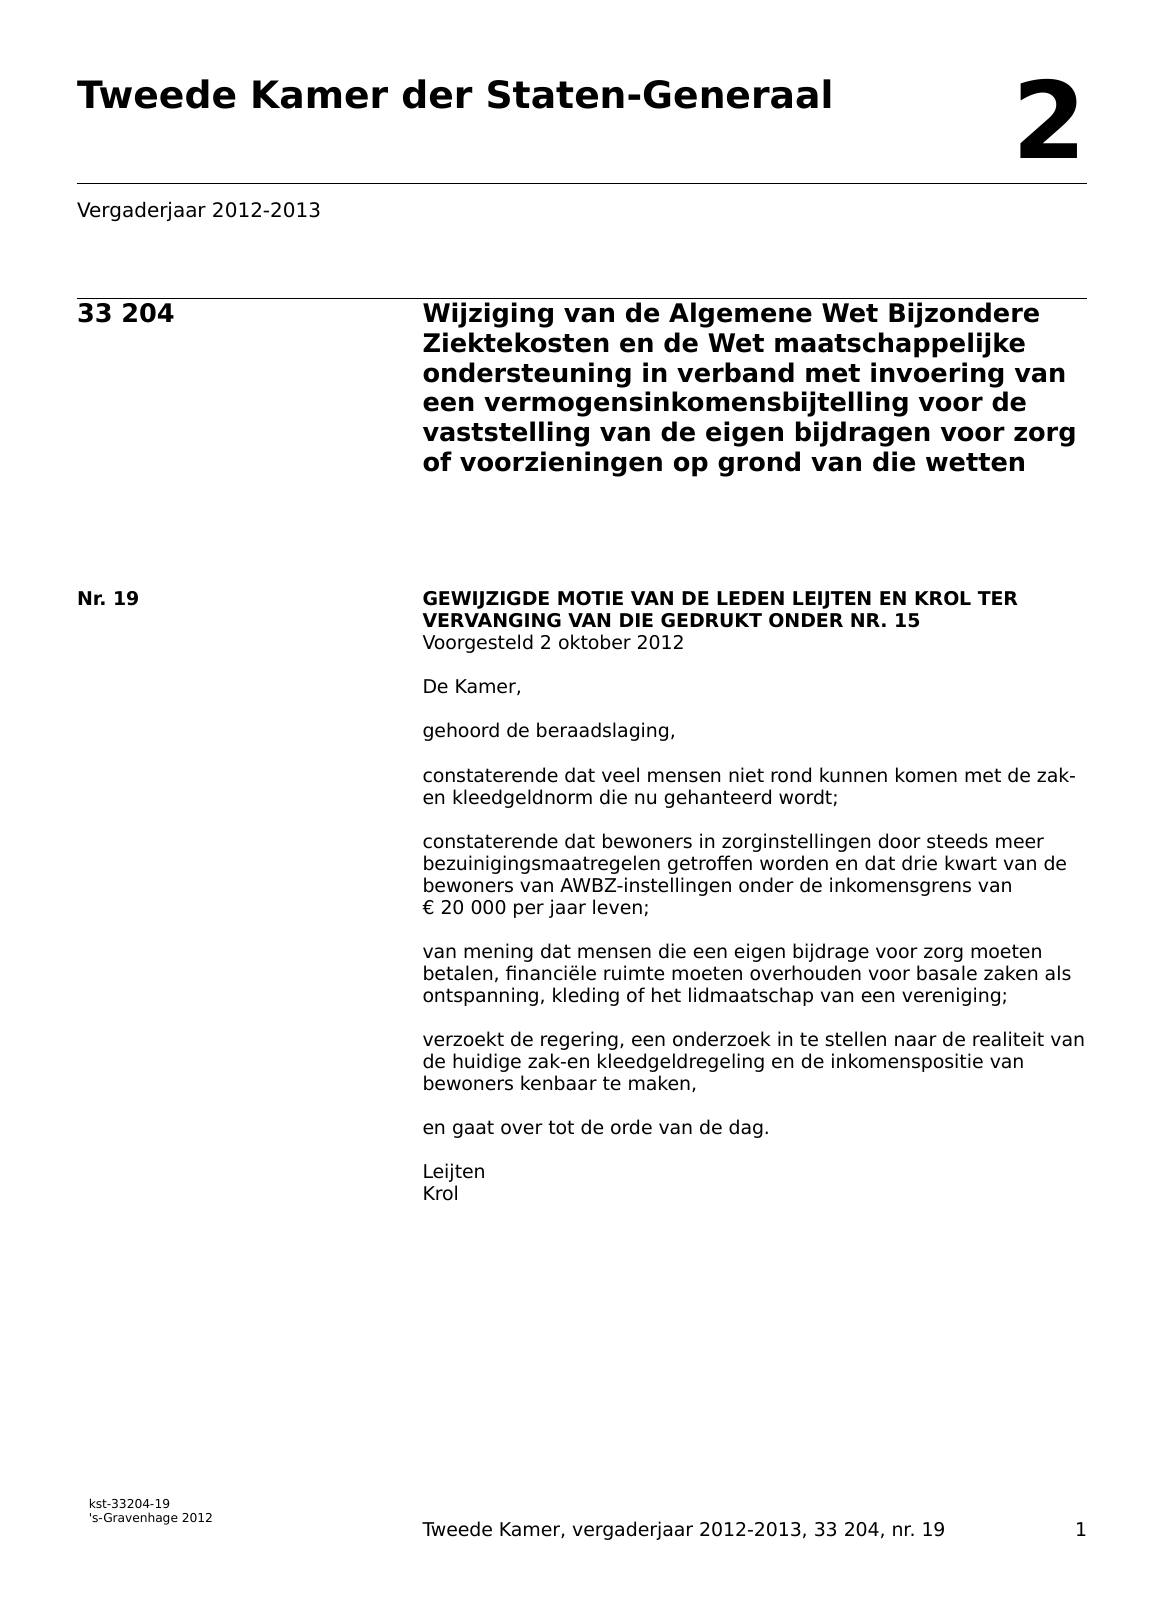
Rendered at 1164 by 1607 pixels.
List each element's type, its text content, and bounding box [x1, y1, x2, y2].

text kst-33204-19 [88, 1497, 323, 1511]
text Krol [422, 1183, 1087, 1205]
subtitle Nr. 19 GEWIJZIGDE MOTIE VAN DE LEDEN LEIJTEN EN KROL TER VERVANGING VAN DIE GEDRUKT ONDER NR. 15 [77, 588, 1087, 632]
text constaterende dat veel mensen niet rond kunnen komen met de zak- en kleedgeldnorm die nu gehanteerd wordt; [422, 764, 1087, 808]
text constaterende dat bewoners in zorginstellingen door steeds meer bezuinigingsmaatregelen getroffen worden en dat drie kwart van de bewoners van AWBZ-instellingen onder de inkomensgrens van € 20 000 per jaar leven; [422, 831, 1087, 919]
text Voorgesteld 2 oktober 2012 [422, 632, 1087, 654]
table_cell Vergaderjaar 2012-2013 [77, 184, 1087, 298]
text De Kamer, [422, 676, 1087, 698]
text gehoord de beraadslaging, [422, 720, 1087, 742]
table_header 2 [886, 59, 1087, 183]
text verzoekt de regering, een onderzoek in te stellen naar de realiteit van de huidige zak-en kleedgeldregeling en de inkomenspositie van bewoners kenbaar te maken, [422, 1029, 1087, 1095]
text en gaat over tot de orde van de dag. [422, 1117, 1087, 1139]
table_header Tweede Kamer der Staten-Generaal [77, 59, 886, 183]
text Leijten [422, 1161, 1087, 1183]
text van mening dat mensen die een eigen bijdrage voor zorg moeten betalen, financiële ruimte moeten overhouden voor basale zaken als ontspanning, kleding of het lidmaatschap van een vereniging; [422, 941, 1087, 1007]
subtitle 33 204 Wijziging van de Algemene Wet Bijzondere Ziektekosten en de Wet maatschappelijke ondersteuning in verband met invoering van een vermogensinkomensbijtelling voor de vaststelling van de eigen bijdragen voor zorg of voorzieningen op grond van die wetten [77, 299, 1087, 477]
text 's-Gravenhage 2012 [88, 1511, 323, 1525]
